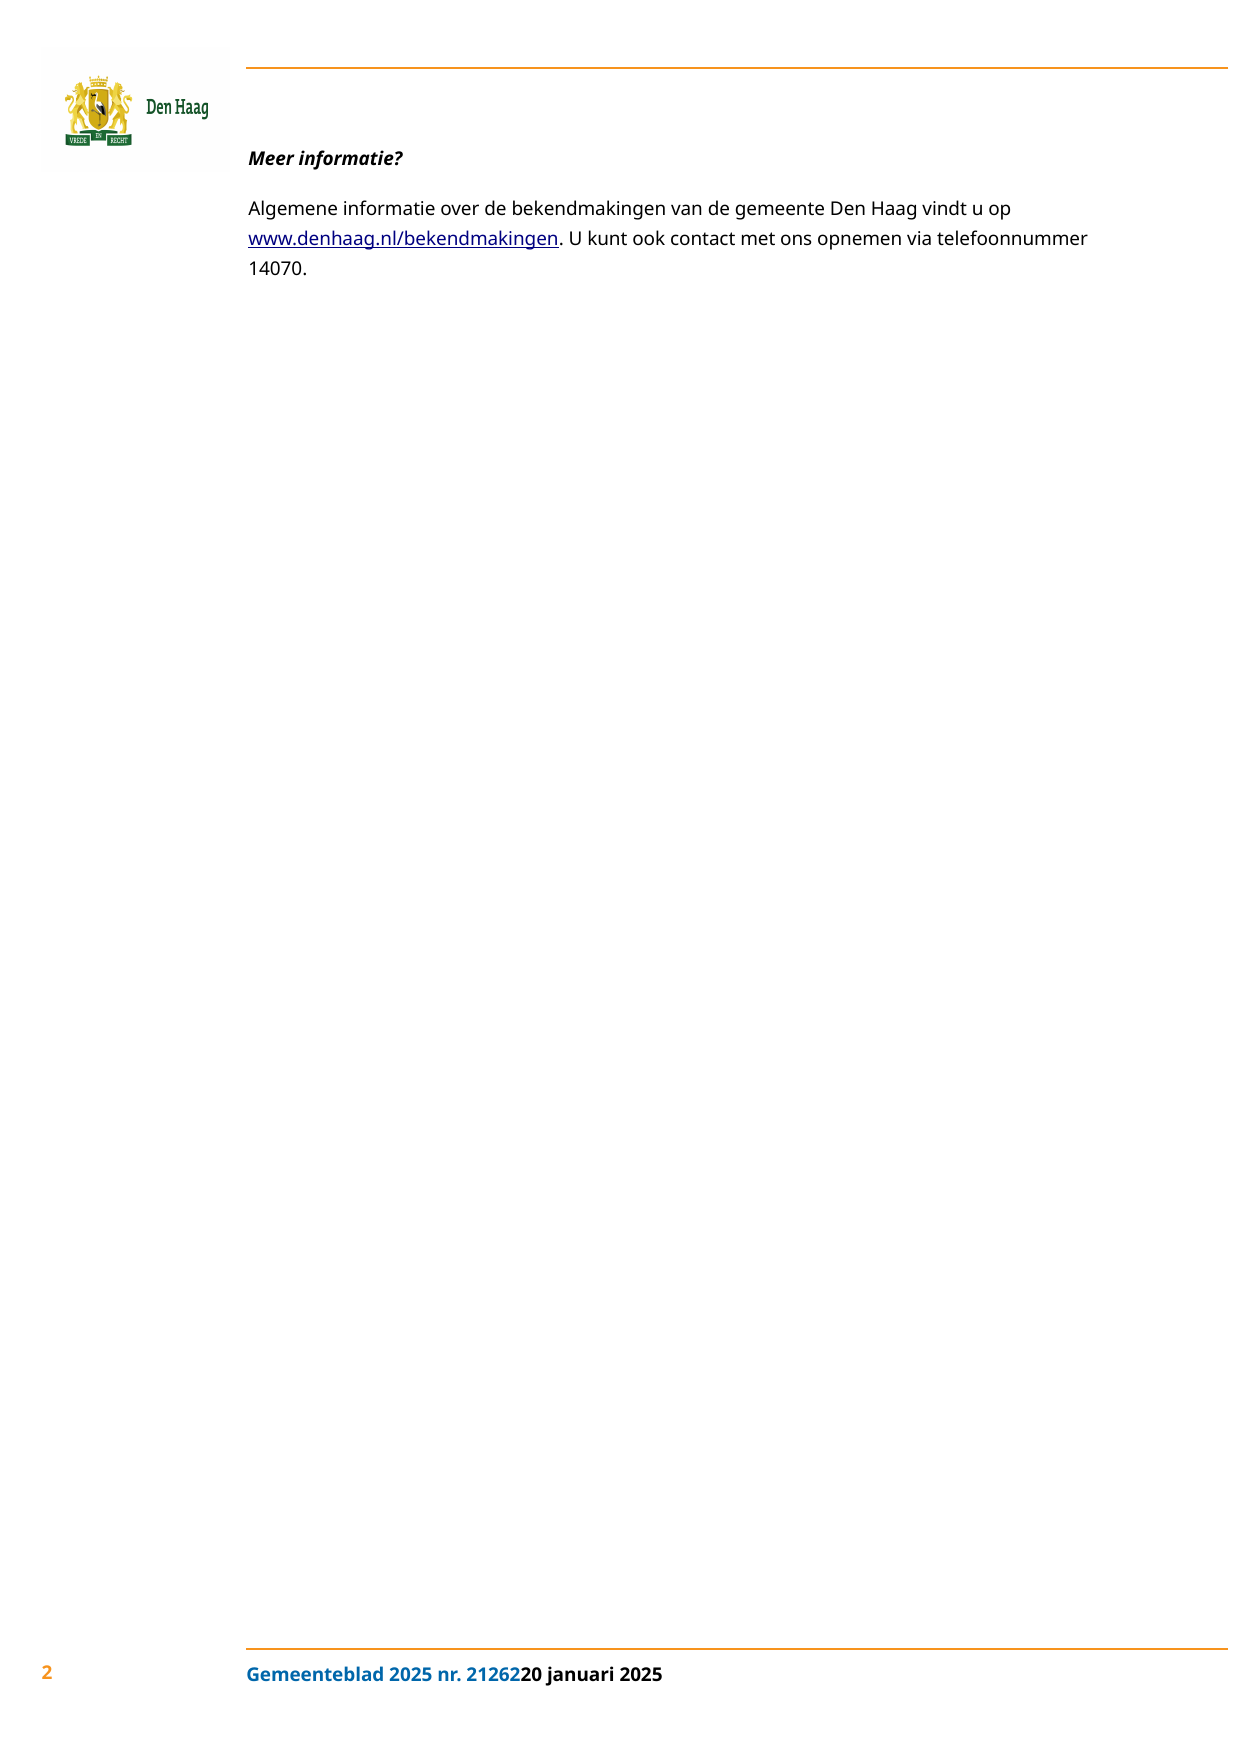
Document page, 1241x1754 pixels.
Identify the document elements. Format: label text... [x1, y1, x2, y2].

picture [41, 47, 231, 172]
text Meer informatie? [248, 145, 1152, 171]
text Algemene informatie over de bekendmakingen van de gemeente Den Haag vindt u op www.denhaag.nl/bekendmakingen. U kunt ook contact met ons opnemen via telefoonnummer 14070. [248, 196, 1152, 281]
